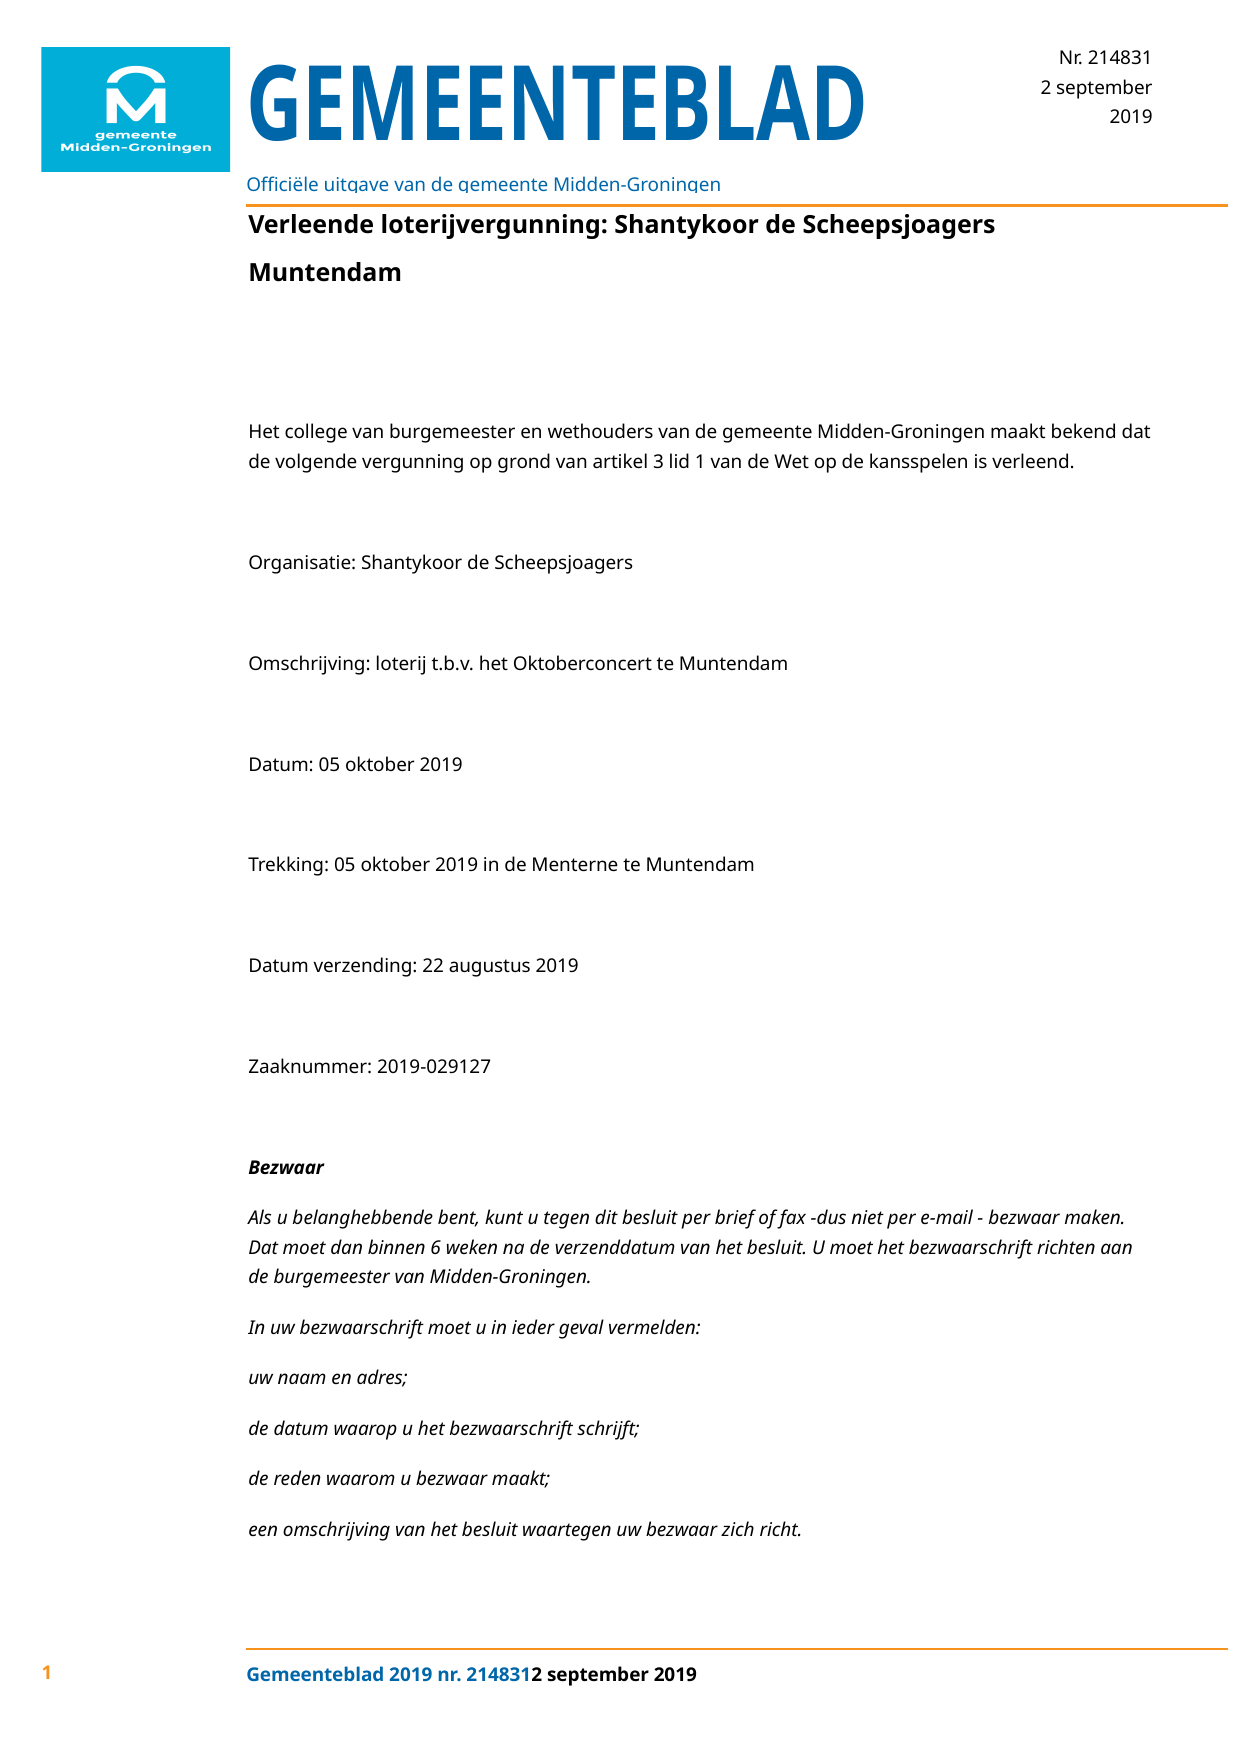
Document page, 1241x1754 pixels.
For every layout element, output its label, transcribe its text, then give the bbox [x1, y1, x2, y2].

text Zaaknummer: 2019-029127 [248, 1053, 1152, 1079]
text Als u belanghebbende bent, kunt u tegen dit besluit per brief of fax -dus niet per e-mail - bezwaar maken. Dat moet dan binnen 6 weken na de verzenddatum van het besluit. U moet het bezwaarschrift richten aan de burgemeester van Midden-Groningen. [248, 1204, 1152, 1289]
picture [107, 89, 165, 122]
text Omschrijving: loterij t.b.v. het Oktoberconcert te Muntendam [248, 650, 1152, 676]
text Verleende loterijvergunning: Shantykoor de Scheepsjoagers Muntendam [248, 207, 1152, 288]
text de datum waarop u het bezwaarschrift schrijft; [248, 1415, 1152, 1441]
text Trekking: 05 oktober 2019 in de Menterne te Muntendam [248, 852, 1152, 877]
text Het college van burgemeester en wethouders van de gemeente Midden-Groningen maakt bekend dat de volgende vergunning op grond van artikel 3 lid 1 van de Wet op de kansspelen is verleend. [248, 419, 1152, 474]
text de reden waarom u bezwaar maakt; [248, 1465, 1152, 1491]
text Organisatie: Shantykoor de Scheepsjoagers [248, 549, 1152, 575]
text Bezwaar [248, 1154, 1152, 1180]
text Datum verzending: 22 augustus 2019 [248, 952, 1152, 978]
text uw naam en adres; [248, 1364, 1152, 1390]
picture [108, 66, 164, 82]
text Datum: 05 oktober 2019 [248, 751, 1152, 777]
picture [184, 146, 190, 153]
text een omschrijving van het besluit waartegen uw bezwaar zich richt. [248, 1516, 1152, 1542]
text In uw bezwaarschrift moet u in ieder geval vermelden: [248, 1314, 1152, 1340]
